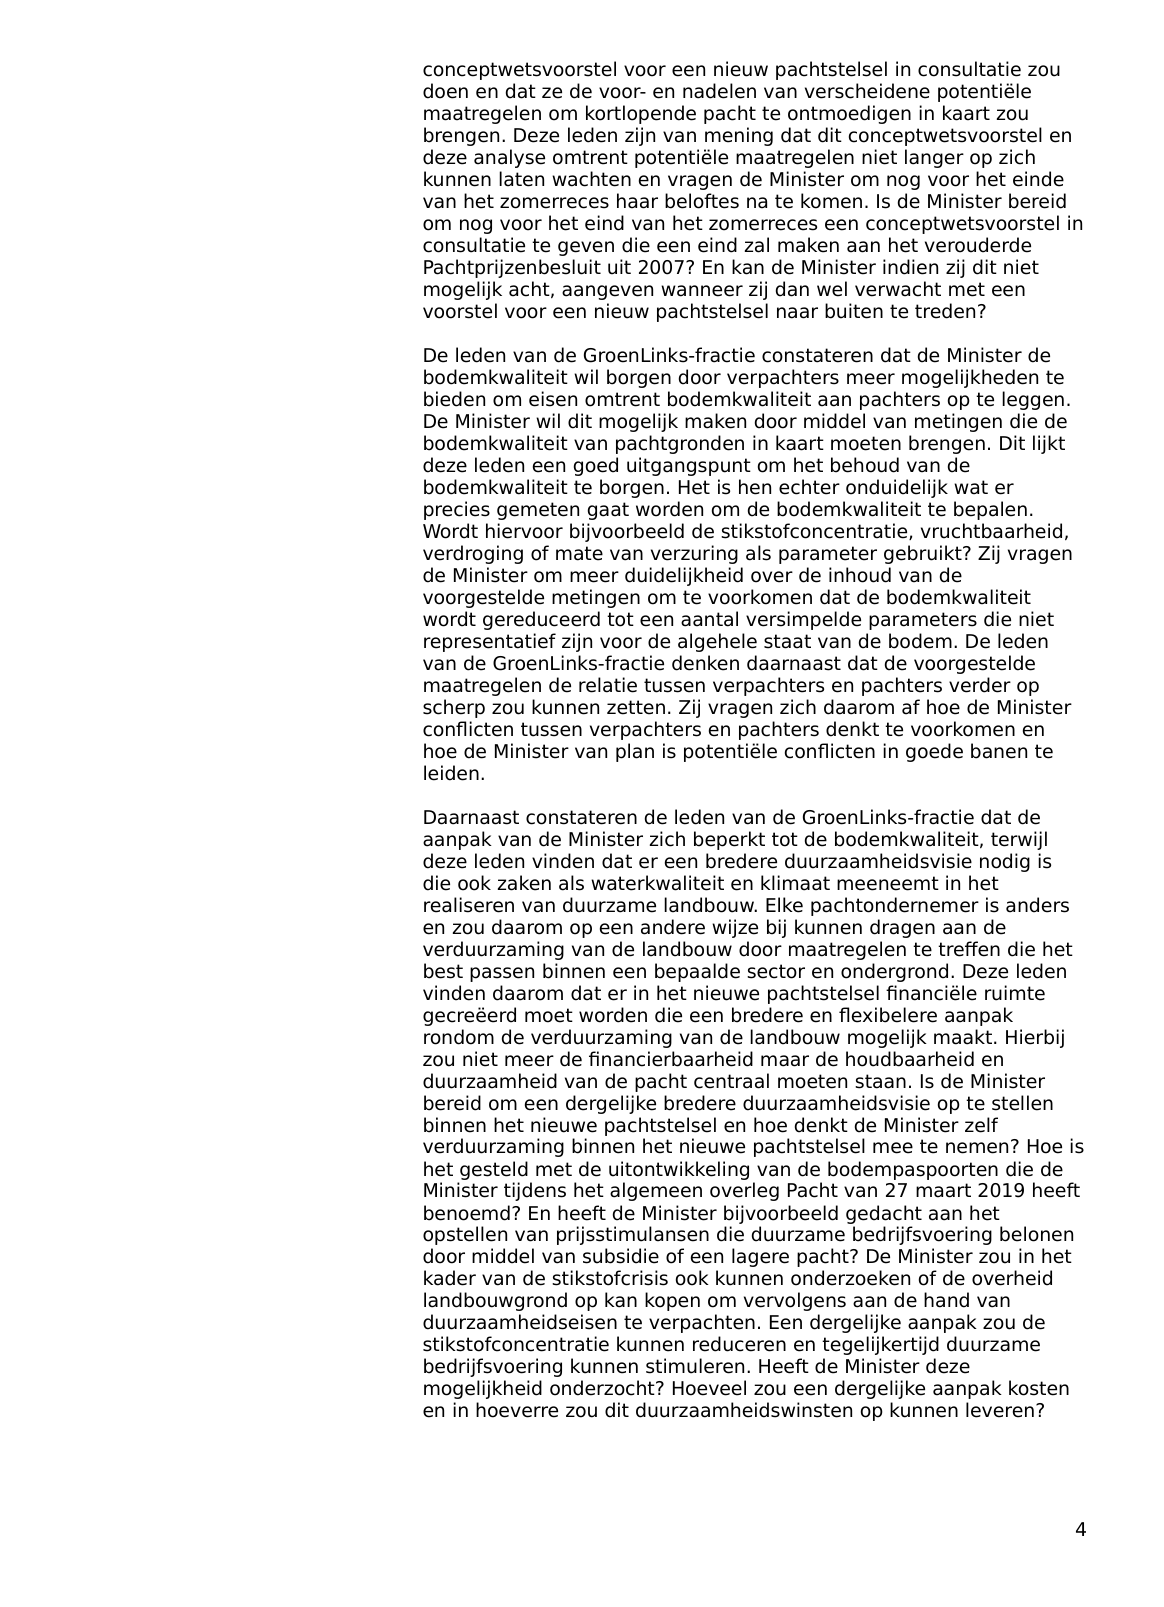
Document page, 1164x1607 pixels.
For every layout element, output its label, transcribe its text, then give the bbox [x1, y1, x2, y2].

text conceptwetsvoorstel voor een nieuw pachtstelsel in consultatie zou doen en dat ze de voor- en nadelen van verscheidene potentiële maatregelen om kortlopende pacht te ontmoedigen in kaart zou brengen. Deze leden zijn van mening dat dit conceptwetsvoorstel en deze analyse omtrent potentiële maatregelen niet langer op zich kunnen laten wachten en vragen de Minister om nog voor het einde van het zomerreces haar beloftes na te komen. Is de Minister bereid om nog voor het eind van het zomerreces een conceptwetsvoorstel in consultatie te geven die een eind zal maken aan het verouderde Pachtprijzenbesluit uit 2007? En kan de Minister indien zij dit niet mogelijk acht, aangeven wanneer zij dan wel verwacht met een voorstel voor een nieuw pachtstelsel naar buiten te treden? [422, 59, 1087, 323]
text Daarnaast constateren de leden van de GroenLinks-fractie dat de aanpak van de Minister zich beperkt tot de bodemkwaliteit, terwijl deze leden vinden dat er een bredere duurzaamheidsvisie nodig is die ook zaken als waterkwaliteit en klimaat meeneemt in het realiseren van duurzame landbouw. Elke pachtondernemer is anders en zou daarom op een andere wijze bij kunnen dragen aan de verduurzaming van de landbouw door maatregelen te treffen die het best passen binnen een bepaalde sector en ondergrond. Deze leden vinden daarom dat er in het nieuwe pachtstelsel financiële ruimte gecreëerd moet worden die een bredere en flexibelere aanpak rondom de verduurzaming van de landbouw mogelijk maakt. Hierbij zou niet meer de financierbaarheid maar de houdbaarheid en duurzaamheid van de pacht centraal moeten staan. Is de Minister bereid om een dergelijke bredere duurzaamheidsvisie op te stellen binnen het nieuwe pachtstelsel en hoe denkt de Minister zelf verduurzaming binnen het nieuwe pachtstelsel mee te nemen? Hoe is het gesteld met de uitontwikkeling van de bodempaspoorten die de Minister tijdens het algemeen overleg Pacht van 27 maart 2019 heeft benoemd? En heeft de Minister bijvoorbeeld gedacht aan het opstellen van prijsstimulansen die duurzame bedrijfsvoering belonen door middel van subsidie of een lagere pacht? De Minister zou in het kader van de stikstofcrisis ook kunnen onderzoeken of de overheid landbouwgrond op kan kopen om vervolgens aan de hand van duurzaamheidseisen te verpachten. Een dergelijke aanpak zou de stikstofconcentratie kunnen reduceren en tegelijkertijd duurzame bedrijfsvoering kunnen stimuleren. Heeft de Minister deze mogelijkheid onderzocht? Hoeveel zou een dergelijke aanpak kosten en in hoeverre zou dit duurzaamheidswinsten op kunnen leveren? [422, 807, 1087, 1422]
text De leden van de GroenLinks-fractie constateren dat de Minister de bodemkwaliteit wil borgen door verpachters meer mogelijkheden te bieden om eisen omtrent bodemkwaliteit aan pachters op te leggen. De Minister wil dit mogelijk maken door middel van metingen die de bodemkwaliteit van pachtgronden in kaart moeten brengen. Dit lijkt deze leden een goed uitgangspunt om het behoud van de bodemkwaliteit te borgen. Het is hen echter onduidelijk wat er precies gemeten gaat worden om de bodemkwaliteit te bepalen. Wordt hiervoor bijvoorbeeld de stikstofconcentratie, vruchtbaarheid, verdroging of mate van verzuring als parameter gebruikt? Zij vragen de Minister om meer duidelijkheid over de inhoud van de voorgestelde metingen om te voorkomen dat de bodemkwaliteit wordt gereduceerd tot een aantal versimpelde parameters die niet representatief zijn voor de algehele staat van de bodem. De leden van de GroenLinks-fractie denken daarnaast dat de voorgestelde maatregelen de relatie tussen verpachters en pachters verder op scherp zou kunnen zetten. Zij vragen zich daarom af hoe de Minister conflicten tussen verpachters en pachters denkt te voorkomen en hoe de Minister van plan is potentiële conflicten in goede banen te leiden. [422, 345, 1087, 784]
